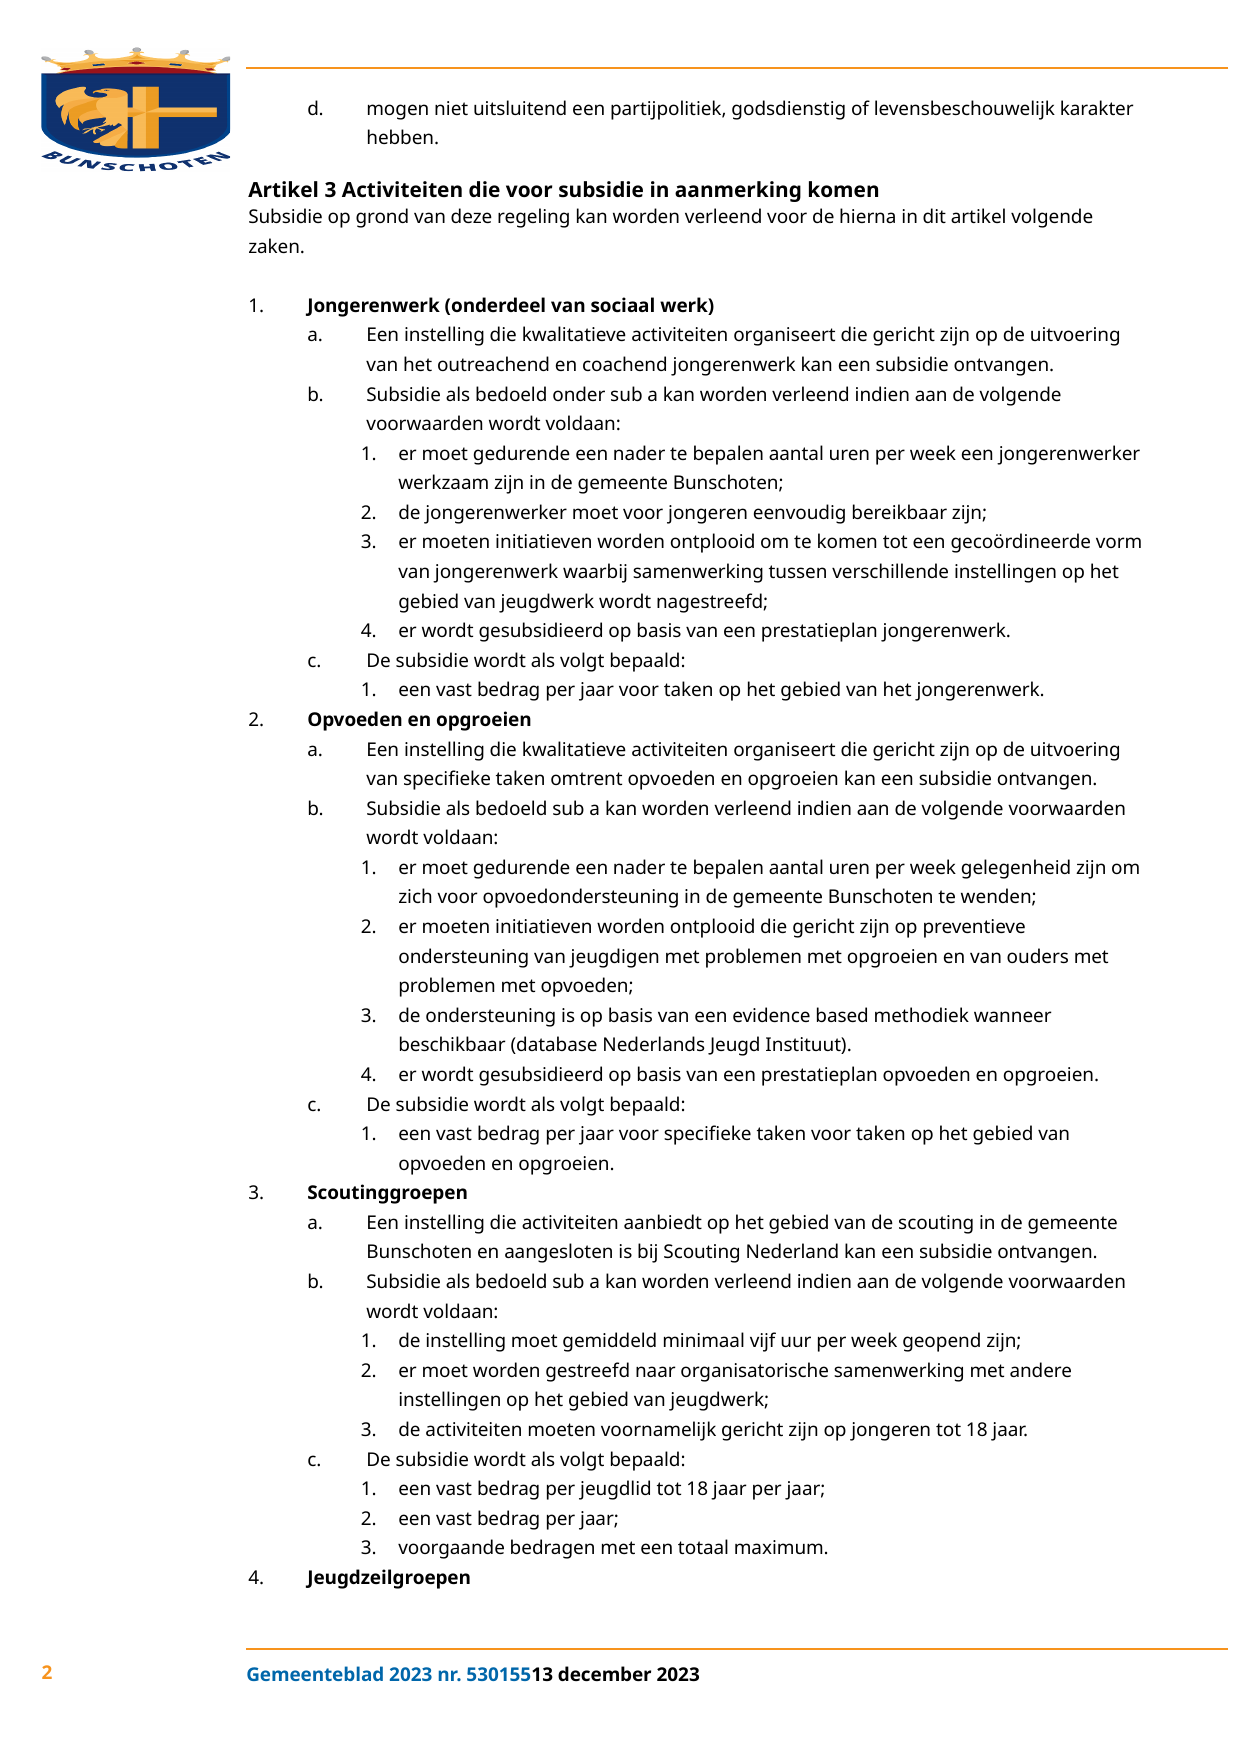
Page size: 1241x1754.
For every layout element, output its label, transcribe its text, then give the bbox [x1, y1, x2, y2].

picture [41, 47, 231, 172]
list Een instelling die kwalitatieve activiteiten organiseert die gericht zijn op de uitvoering van specifieke taken omtrent opvoeden en opgroeien kan een subsidie ontvangen. [307, 736, 1152, 791]
list een vast bedrag per jeugdlid tot 18 jaar per jaar; [361, 1475, 1152, 1501]
list er moet gedurende een nader te bepalen aantal uren per week gelegenheid zijn om zich voor opvoedondersteuning in de gemeente Bunschoten te wenden; [361, 854, 1152, 909]
list er moet worden gestreefd naar organisatorische samenwerking met andere instellingen op het gebied van jeugdwerk; [361, 1357, 1152, 1412]
list de activiteiten moeten voornamelijk gericht zijn op jongeren tot 18 jaar. [361, 1416, 1152, 1442]
list er moeten initiatieven worden ontplooid om te komen tot een gecoördineerde vorm van jongerenwerk waarbij samenwerking tussen verschillende instellingen op het gebied van jeugdwerk wordt nagestreefd; [361, 529, 1152, 613]
list er wordt gesubsidieerd op basis van een prestatieplan opvoeden en opgroeien. [361, 1061, 1152, 1087]
list Scoutinggroepen [248, 1179, 1152, 1205]
list Subsidie als bedoeld sub a kan worden verleend indien aan de volgende voorwaarden wordt voldaan: [307, 1268, 1152, 1323]
list er moet gedurende een nader te bepalen aantal uren per week een jongerenwerker werkzaam zijn in de gemeente Bunschoten; [361, 440, 1152, 495]
list de jongerenwerker moet voor jongeren eenvoudig bereikbaar zijn; [361, 499, 1152, 525]
list Jeugdzeilgroepen [248, 1564, 1152, 1590]
text Subsidie op grond van deze regeling kan worden verleend voor de hierna in dit artikel volgende zaken. [248, 203, 1152, 258]
list De subsidie wordt als volgt bepaald: [307, 1091, 1152, 1116]
list een vast bedrag per jaar; [361, 1505, 1152, 1531]
list er wordt gesubsidieerd op basis van een prestatieplan jongerenwerk. [361, 617, 1152, 643]
list Een instelling die activiteiten aanbiedt op het gebied van de scouting in de gemeente Bunschoten en aangesloten is bij Scouting Nederland kan een subsidie ontvangen. [307, 1209, 1152, 1264]
list De subsidie wordt als volgt bepaald: [307, 1446, 1152, 1471]
list De subsidie wordt als volgt bepaald: [307, 647, 1152, 673]
list Jongerenwerk (onderdeel van sociaal werk) [248, 292, 1152, 318]
list Een instelling die kwalitatieve activiteiten organiseert die gericht zijn op de uitvoering van het outreachend en coachend jongerenwerk kan een subsidie ontvangen. [307, 322, 1152, 377]
list Opvoeden en opgroeien [248, 706, 1152, 732]
list Subsidie als bedoeld sub a kan worden verleend indien aan de volgende voorwaarden wordt voldaan: [307, 795, 1152, 850]
list de ondersteuning is op basis van een evidence based methodiek wanneer beschikbaar (database Nederlands Jeugd Instituut). [361, 1002, 1152, 1057]
list de instelling moet gemiddeld minimaal vijf uur per week geopend zijn; [361, 1327, 1152, 1353]
list een vast bedrag per jaar voor specifieke taken voor taken op het gebied van opvoeden en opgroeien. [361, 1120, 1152, 1176]
list Subsidie als bedoeld onder sub a kan worden verleend indien aan de volgende voorwaarden wordt voldaan: [307, 381, 1152, 436]
list mogen niet uitsluitend een partijpolitiek, godsdienstig of levensbeschouwelijk karakter hebben. [307, 95, 1152, 150]
list voorgaande bedragen met een totaal maximum. [361, 1534, 1152, 1560]
text Artikel 3 Activiteiten die voor subsidie in aanmerking komen [248, 175, 1152, 203]
list er moeten initiatieven worden ontplooid die gericht zijn op preventieve ondersteuning van jeugdigen met problemen met opgroeien en van ouders met problemen met opvoeden; [361, 913, 1152, 998]
list een vast bedrag per jaar voor taken op het gebied van het jongerenwerk. [361, 677, 1152, 702]
